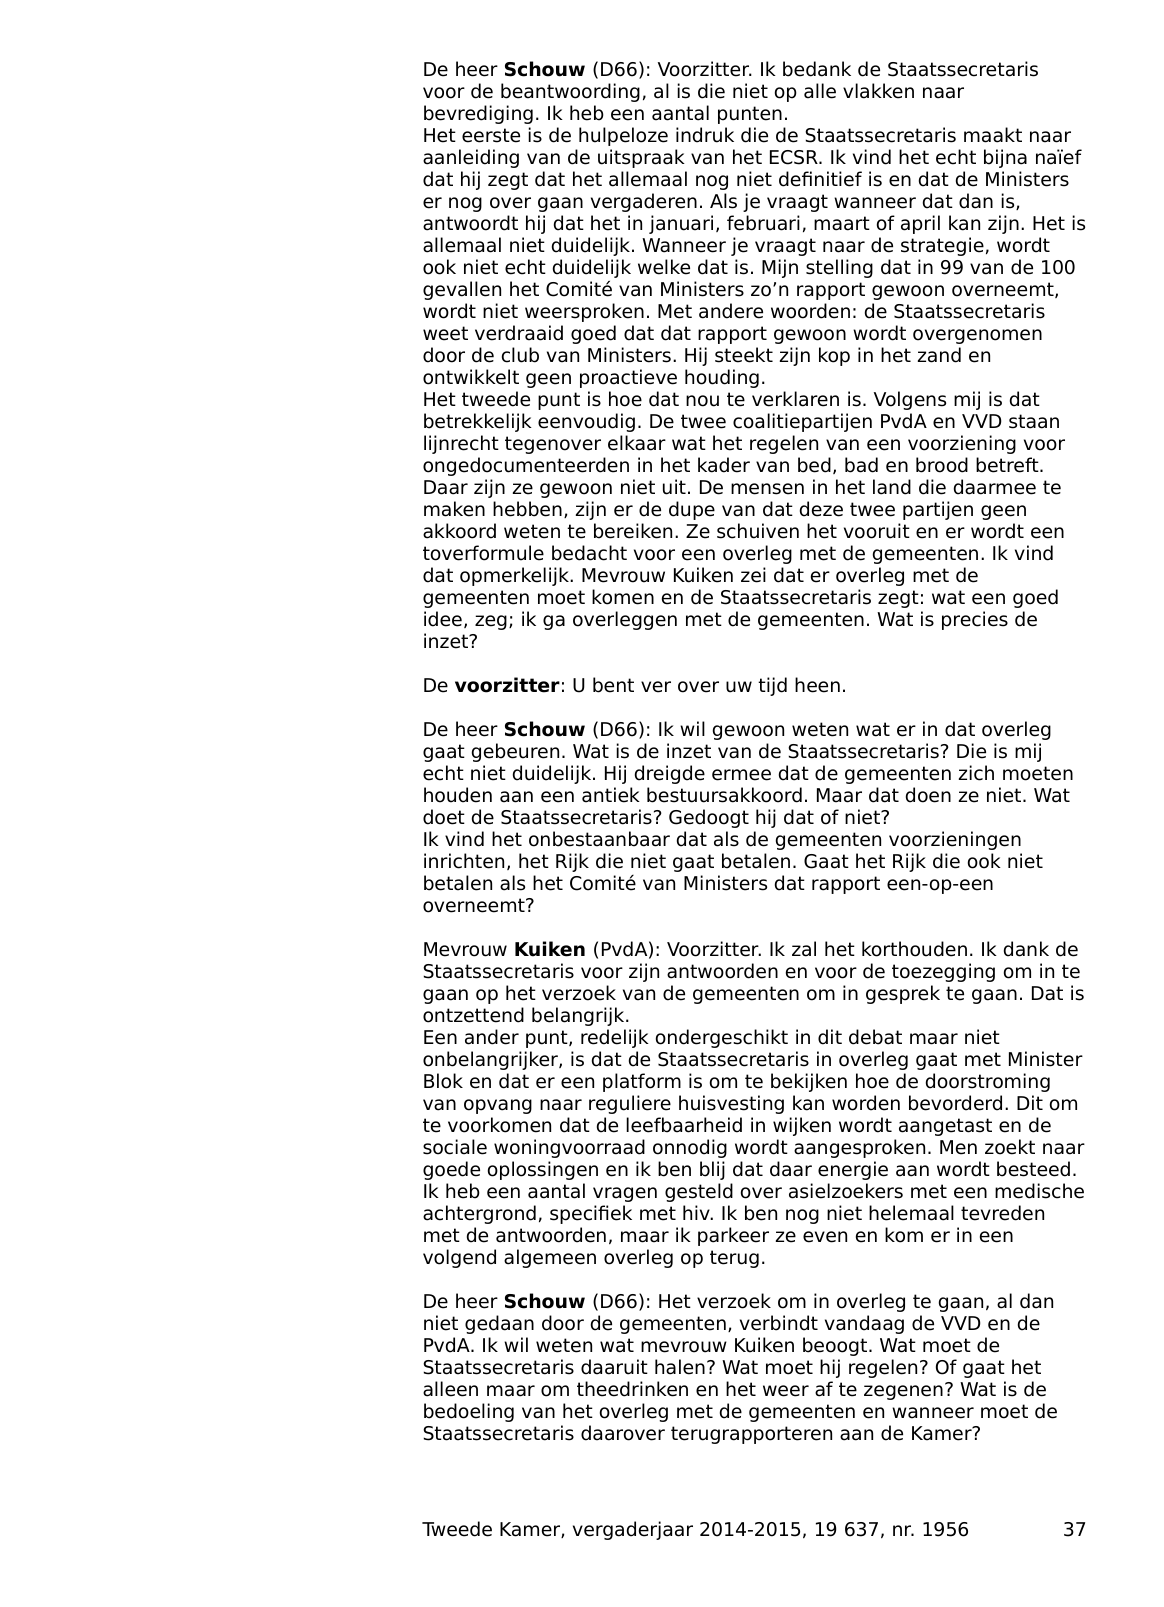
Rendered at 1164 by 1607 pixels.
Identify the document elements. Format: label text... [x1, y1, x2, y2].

text Mevrouw Kuiken (PvdA): Voorzitter. Ik zal het korthouden. Ik dank de Staatssecretaris voor zijn antwoorden en voor de toezegging om in te gaan op het verzoek van de gemeenten om in gesprek te gaan. Dat is ontzettend belangrijk. [422, 939, 1087, 1027]
text Ik vind het onbestaanbaar dat als de gemeenten voorzieningen inrichten, het Rijk die niet gaat betalen. Gaat het Rijk die ook niet betalen als het Comité van Ministers dat rapport een-op-een overneemt? [422, 829, 1087, 917]
text De heer Schouw (D66): Ik wil gewoon weten wat er in dat overleg gaat gebeuren. Wat is de inzet van de Staatssecretaris? Die is mij echt niet duidelijk. Hij dreigde ermee dat de gemeenten zich moeten houden aan een antiek bestuursakkoord. Maar dat doen ze niet. Wat doet de Staatssecretaris? Gedoogt hij dat of niet? [422, 719, 1087, 829]
text De heer Schouw (D66): Het verzoek om in overleg te gaan, al dan niet gedaan door de gemeenten, verbindt vandaag de VVD en de PvdA. Ik wil weten wat mevrouw Kuiken beoogt. Wat moet de Staatssecretaris daaruit halen? Wat moet hij regelen? Of gaat het alleen maar om theedrinken en het weer af te zegenen? Wat is de bedoeling van het overleg met de gemeenten en wanneer moet de Staatssecretaris daarover terugrapporteren aan de Kamer? [422, 1291, 1087, 1444]
text Een ander punt, redelijk ondergeschikt in dit debat maar niet onbelangrijker, is dat de Staatssecretaris in overleg gaat met Minister Blok en dat er een platform is om te bekijken hoe de doorstroming van opvang naar reguliere huisvesting kan worden bevorderd. Dit om te voorkomen dat de leefbaarheid in wijken wordt aangetast en de sociale woningvoorraad onnodig wordt aangesproken. Men zoekt naar goede oplossingen en ik ben blij dat daar energie aan wordt besteed. [422, 1027, 1087, 1181]
text Het tweede punt is hoe dat nou te verklaren is. Volgens mij is dat betrekkelijk eenvoudig. De twee coalitiepartijen PvdA en VVD staan lijnrecht tegenover elkaar wat het regelen van een voorziening voor ongedocumenteerden in het kader van bed, bad en brood betreft. Daar zijn ze gewoon niet uit. De mensen in het land die daarmee te maken hebben, zijn er de dupe van dat deze twee partijen geen akkoord weten te bereiken. Ze schuiven het vooruit en er wordt een toverformule bedacht voor een overleg met de gemeenten. Ik vind dat opmerkelijk. Mevrouw Kuiken zei dat er overleg met de gemeenten moet komen en de Staatssecretaris zegt: wat een goed idee, zeg; ik ga overleggen met de gemeenten. Wat is precies de inzet? [422, 389, 1087, 652]
text De heer Schouw (D66): Voorzitter. Ik bedank de Staatssecretaris voor de beantwoording, al is die niet op alle vlakken naar bevrediging. Ik heb een aantal punten. [422, 59, 1087, 125]
text De voorzitter: U bent ver over uw tijd heen. [422, 675, 1087, 697]
text Ik heb een aantal vragen gesteld over asielzoekers met een medische achtergrond, specifiek met hiv. Ik ben nog niet helemaal tevreden met de antwoorden, maar ik parkeer ze even en kom er in een volgend algemeen overleg op terug. [422, 1181, 1087, 1268]
text Het eerste is de hulpeloze indruk die de Staatssecretaris maakt naar aanleiding van de uitspraak van het ECSR. Ik vind het echt bijna naïef dat hij zegt dat het allemaal nog niet definitief is en dat de Ministers er nog over gaan vergaderen. Als je vraagt wanneer dat dan is, antwoordt hij dat het in januari, februari, maart of april kan zijn. Het is allemaal niet duidelijk. Wanneer je vraagt naar de strategie, wordt ook niet echt duidelijk welke dat is. Mijn stelling dat in 99 van de 100 gevallen het Comité van Ministers zo’n rapport gewoon overneemt, wordt niet weersproken. Met andere woorden: de Staatssecretaris weet verdraaid goed dat dat rapport gewoon wordt overgenomen door de club van Ministers. Hij steekt zijn kop in het zand en ontwikkelt geen proactieve houding. [422, 125, 1087, 389]
